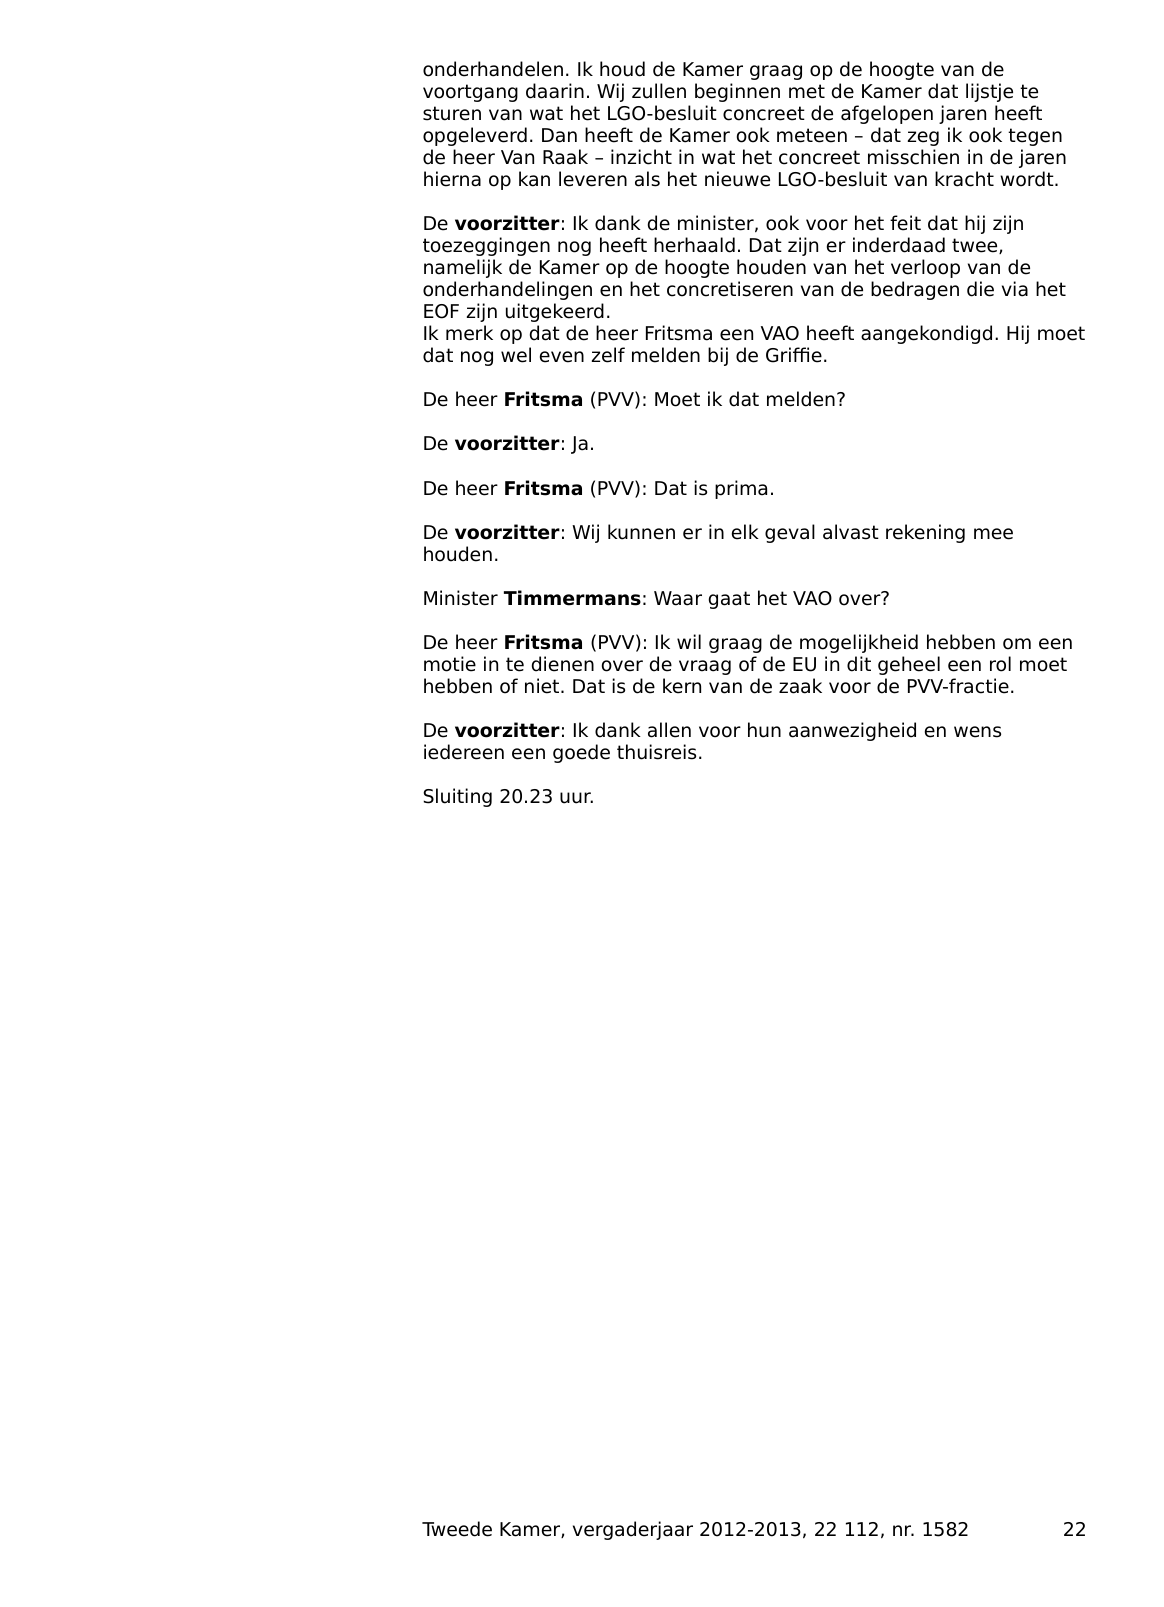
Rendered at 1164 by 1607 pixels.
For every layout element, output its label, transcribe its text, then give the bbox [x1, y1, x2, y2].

text Minister Timmermans: Waar gaat het VAO over? [422, 588, 1087, 610]
text De heer Fritsma (PVV): Ik wil graag de mogelijkheid hebben om een motie in te dienen over de vraag of de EU in dit geheel een rol moet hebben of niet. Dat is de kern van de zaak voor de PVV-fractie. [422, 632, 1087, 698]
text De heer Fritsma (PVV): Dat is prima. [422, 477, 1087, 499]
text De voorzitter: Wij kunnen er in elk geval alvast rekening mee houden. [422, 522, 1087, 566]
text De voorzitter: Ja. [422, 433, 1087, 455]
text De voorzitter: Ik dank de minister, ook voor het feit dat hij zijn toezeggingen nog heeft herhaald. Dat zijn er inderdaad twee, namelijk de Kamer op de hoogte houden van het verloop van de onderhandelingen en het concretiseren van de bedragen die via het EOF zijn uitgekeerd. [422, 213, 1087, 323]
text Ik merk op dat de heer Fritsma een VAO heeft aangekondigd. Hij moet dat nog wel even zelf melden bij de Griffie. [422, 323, 1087, 367]
text De heer Fritsma (PVV): Moet ik dat melden? [422, 389, 1087, 411]
text Sluiting 20.23 uur. [422, 786, 1087, 808]
text onderhandelen. Ik houd de Kamer graag op de hoogte van de voortgang daarin. Wij zullen beginnen met de Kamer dat lijstje te sturen van wat het LGO-besluit concreet de afgelopen jaren heeft opgeleverd. Dan heeft de Kamer ook meteen – dat zeg ik ook tegen de heer Van Raak – inzicht in wat het concreet misschien in de jaren hierna op kan leveren als het nieuwe LGO-besluit van kracht wordt. [422, 59, 1087, 191]
text De voorzitter: Ik dank allen voor hun aanwezigheid en wens iedereen een goede thuisreis. [422, 720, 1087, 764]
